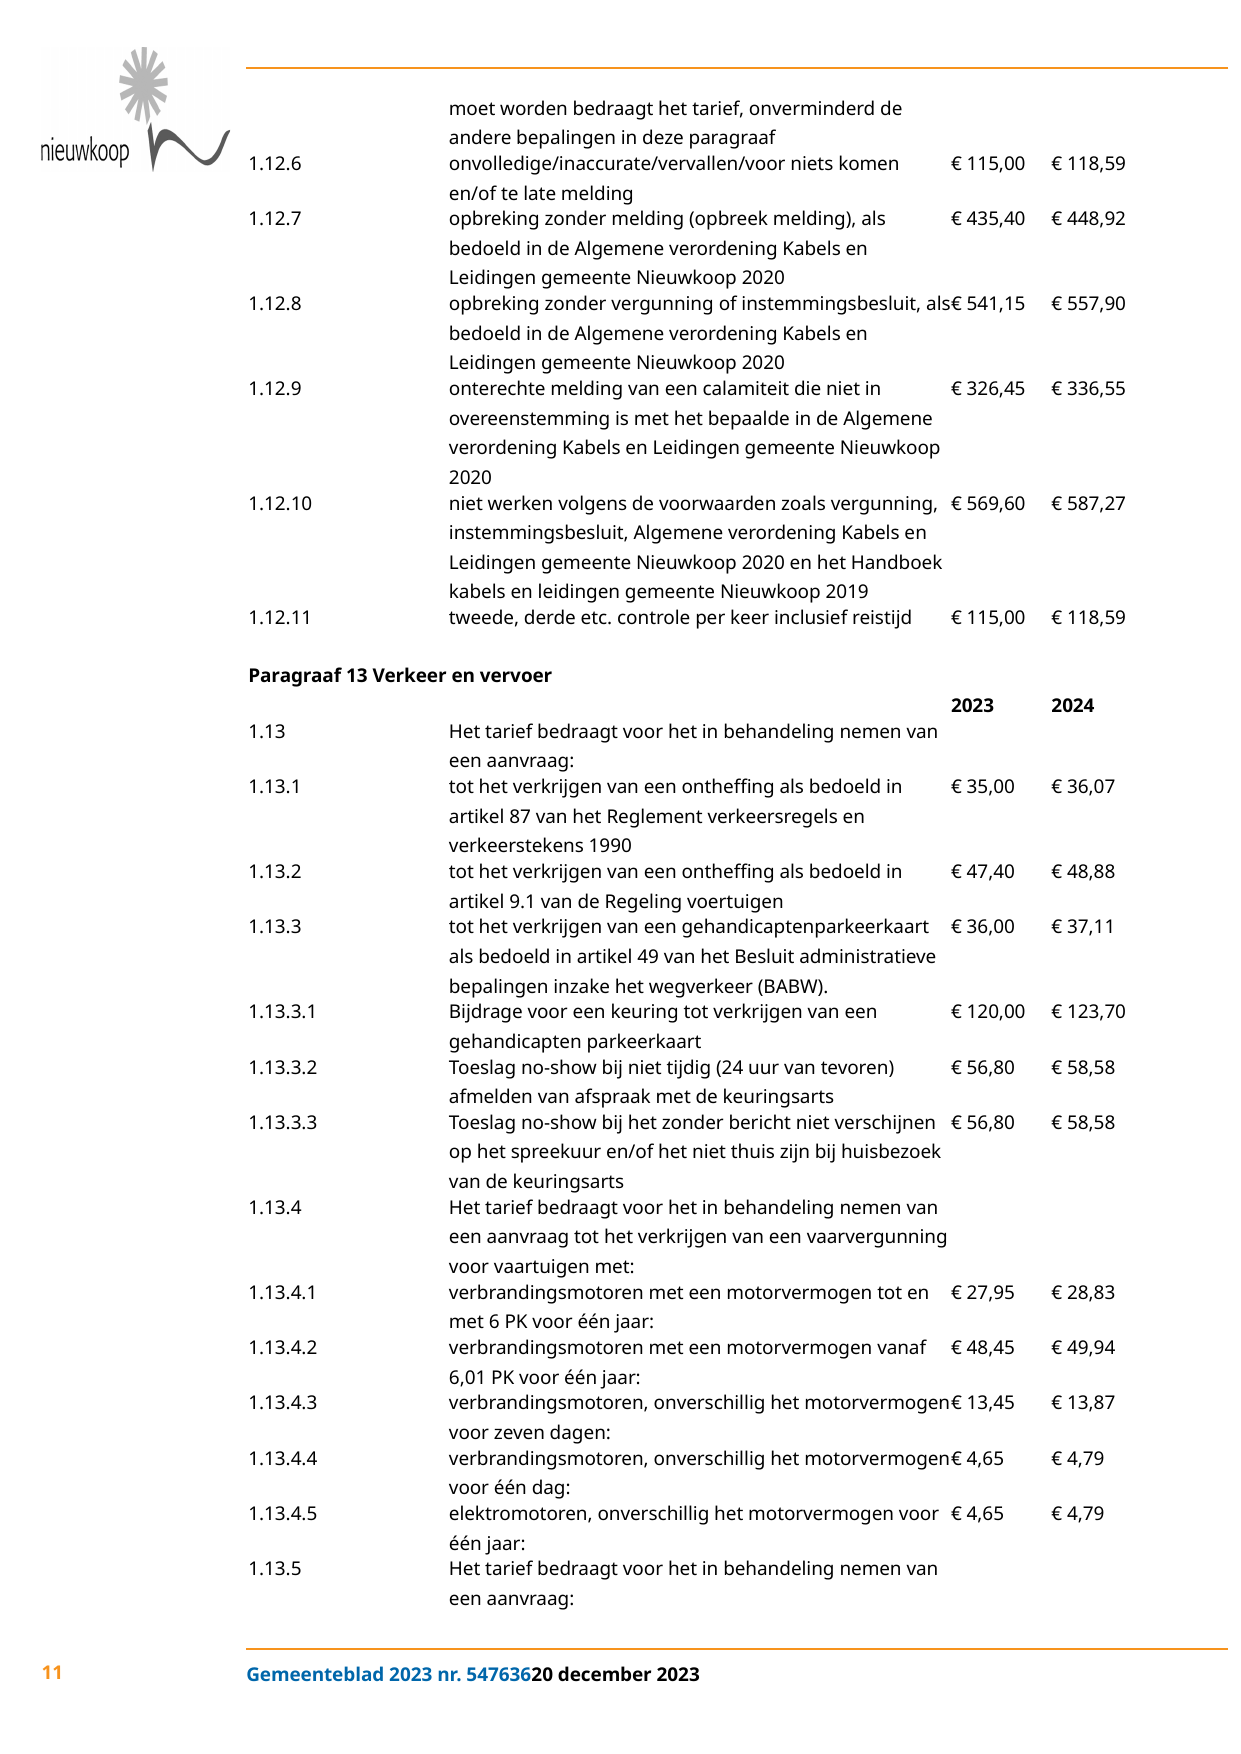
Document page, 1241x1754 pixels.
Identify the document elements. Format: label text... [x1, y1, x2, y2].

table_cell opbreking zonder vergunning of instemmingsbesluit, als bedoeld in de Algemene verordening Kabels en Leidingen gemeente Nieuwkoop 2020 [449, 290, 951, 375]
table_cell 1.13.3.2 [248, 1054, 449, 1109]
table_cell € 47,40 [951, 858, 1051, 914]
table_cell 1.12.10 [248, 490, 449, 604]
table_cell € 120,00 [951, 999, 1051, 1054]
table_cell € 557,90 [1051, 290, 1152, 375]
table_cell tot het verkrijgen van een ontheffing als bedoeld in artikel 87 van het Reglement verkeersregels en verkeerstekens 1990 [449, 774, 951, 858]
table_cell € 36,07 [1051, 774, 1152, 858]
table_cell € 27,95 [951, 1279, 1051, 1334]
table_cell € 58,58 [1051, 1109, 1152, 1194]
picture [41, 47, 231, 172]
table_cell onterechte melding van een calamiteit die niet in overeenstemming is met het bepaalde in de Algemene verordening Kabels en Leidingen gemeente Nieuwkoop 2020 [449, 375, 951, 490]
table_cell [1051, 718, 1152, 773]
table_cell tot het verkrijgen van een ontheffing als bedoeld in artikel 9.1 van de Regeling voertuigen [449, 858, 951, 914]
table_cell onvolledige/inaccurate/vervallen/voor niets komen en/of te late melding [449, 150, 951, 205]
table_cell € 13,87 [1051, 1390, 1152, 1445]
table_cell verbrandingsmotoren met een motorvermogen tot en met 6 PK voor één jaar: [449, 1279, 951, 1334]
table_cell Toeslag no-show bij niet tijdig (24 uur van tevoren) afmelden van afspraak met de keuringsarts [449, 1054, 951, 1109]
table_cell [1051, 1194, 1152, 1279]
table_cell € 569,60 [951, 490, 1051, 604]
table_cell 1.12.7 [248, 205, 449, 290]
table_cell verbrandingsmotoren met een motorvermogen vanaf 6,01 PK voor één jaar: [449, 1334, 951, 1389]
table_cell elektromotoren, onverschillig het motorvermogen voor één jaar: [449, 1500, 951, 1556]
table_cell 1.13.5 [248, 1556, 449, 1611]
table_cell 1.13.4.2 [248, 1334, 449, 1389]
table_cell Toeslag no-show bij het zonder bericht niet verschijnen op het spreekuur en/of het niet thuis zijn bij huisbezoek van de keuringsarts [449, 1109, 951, 1194]
table_cell 1.13 [248, 718, 449, 773]
table_cell € 118,59 [1051, 150, 1152, 205]
table_cell 1.12.9 [248, 375, 449, 490]
table_cell 1.13.4 [248, 1194, 449, 1279]
text Paragraaf 13 Verkeer en vervoer [248, 663, 1152, 688]
table_cell 1.13.4.3 [248, 1390, 449, 1445]
table_cell € 587,27 [1051, 490, 1152, 604]
table_cell € 36,00 [951, 914, 1051, 998]
table_cell Het tarief bedraagt voor het in behandeling nemen van een aanvraag: [449, 1556, 951, 1611]
table_cell Het tarief bedraagt voor het in behandeling nemen van een aanvraag tot het verkrijgen van een vaarvergunning voor vaartuigen met: [449, 1194, 951, 1279]
table_cell 1.12.8 [248, 290, 449, 375]
table_cell 1.13.3.3 [248, 1109, 449, 1194]
table_cell 1.13.2 [248, 858, 449, 914]
table_cell moet worden bedraagt het tarief, onverminderd de andere bepalingen in deze paragraaf [449, 95, 951, 150]
table_cell € 115,00 [951, 604, 1051, 630]
table_cell 1.12.11 [248, 604, 449, 630]
table_cell € 336,55 [1051, 375, 1152, 490]
table_cell € 118,59 [1051, 604, 1152, 630]
table_cell 1.13.4.5 [248, 1500, 449, 1556]
table_cell [951, 1556, 1051, 1611]
table_cell [951, 95, 1051, 150]
table_cell € 28,83 [1051, 1279, 1152, 1334]
table_cell 1.12.6 [248, 150, 449, 205]
table_cell € 58,58 [1051, 1054, 1152, 1109]
table_cell € 115,00 [951, 150, 1051, 205]
table_cell € 48,45 [951, 1334, 1051, 1389]
table_cell € 435,40 [951, 205, 1051, 290]
table_cell € 4,65 [951, 1500, 1051, 1556]
table_cell 1.13.3 [248, 914, 449, 998]
table_cell 1.13.4.4 [248, 1445, 449, 1500]
table_cell verbrandingsmotoren, onverschillig het motorvermogen voor één dag: [449, 1445, 951, 1500]
table_cell Bijdrage voor een keuring tot verkrijgen van een gehandicapten parkeerkaart [449, 999, 951, 1054]
table_cell € 4,79 [1051, 1500, 1152, 1556]
table_cell opbreking zonder melding (opbreek melding), als bedoeld in de Algemene verordening Kabels en Leidingen gemeente Nieuwkoop 2020 [449, 205, 951, 290]
table_header 2023 [951, 693, 1051, 718]
table_cell € 37,11 [1051, 914, 1152, 998]
table_cell € 49,94 [1051, 1334, 1152, 1389]
table_cell [1051, 1556, 1152, 1611]
table_cell € 56,80 [951, 1109, 1051, 1194]
table_cell € 48,88 [1051, 858, 1152, 914]
table_cell € 56,80 [951, 1054, 1051, 1109]
table_cell € 4,65 [951, 1445, 1051, 1500]
table_cell 1.13.1 [248, 774, 449, 858]
table_cell 1.13.3.1 [248, 999, 449, 1054]
table_header [248, 693, 449, 718]
table_cell € 13,45 [951, 1390, 1051, 1445]
table_cell 1.13.4.1 [248, 1279, 449, 1334]
table_cell [951, 1194, 1051, 1279]
table_cell € 123,70 [1051, 999, 1152, 1054]
table_cell [248, 95, 449, 150]
table_cell € 4,79 [1051, 1445, 1152, 1500]
table_cell € 541,15 [951, 290, 1051, 375]
table_cell € 448,92 [1051, 205, 1152, 290]
table_cell [951, 718, 1051, 773]
table_cell tot het verkrijgen van een gehandicaptenparkeerkaart als bedoeld in artikel 49 van het Besluit administratieve bepalingen inzake het wegverkeer (BABW). [449, 914, 951, 998]
table_cell € 326,45 [951, 375, 1051, 490]
table_cell Het tarief bedraagt voor het in behandeling nemen van een aanvraag: [449, 718, 951, 773]
table_header 2024 [1051, 693, 1152, 718]
table_cell niet werken volgens de voorwaarden zoals vergunning, instemmingsbesluit, Algemene verordening Kabels en Leidingen gemeente Nieuwkoop 2020 en het Handboek kabels en leidingen gemeente Nieuwkoop 2019 [449, 490, 951, 604]
table_header [449, 693, 951, 718]
table_cell [1051, 95, 1152, 150]
table_cell € 35,00 [951, 774, 1051, 858]
table_cell verbrandingsmotoren, onverschillig het motorvermogen voor zeven dagen: [449, 1390, 951, 1445]
table_cell tweede, derde etc. controle per keer inclusief reistijd [449, 604, 951, 630]
